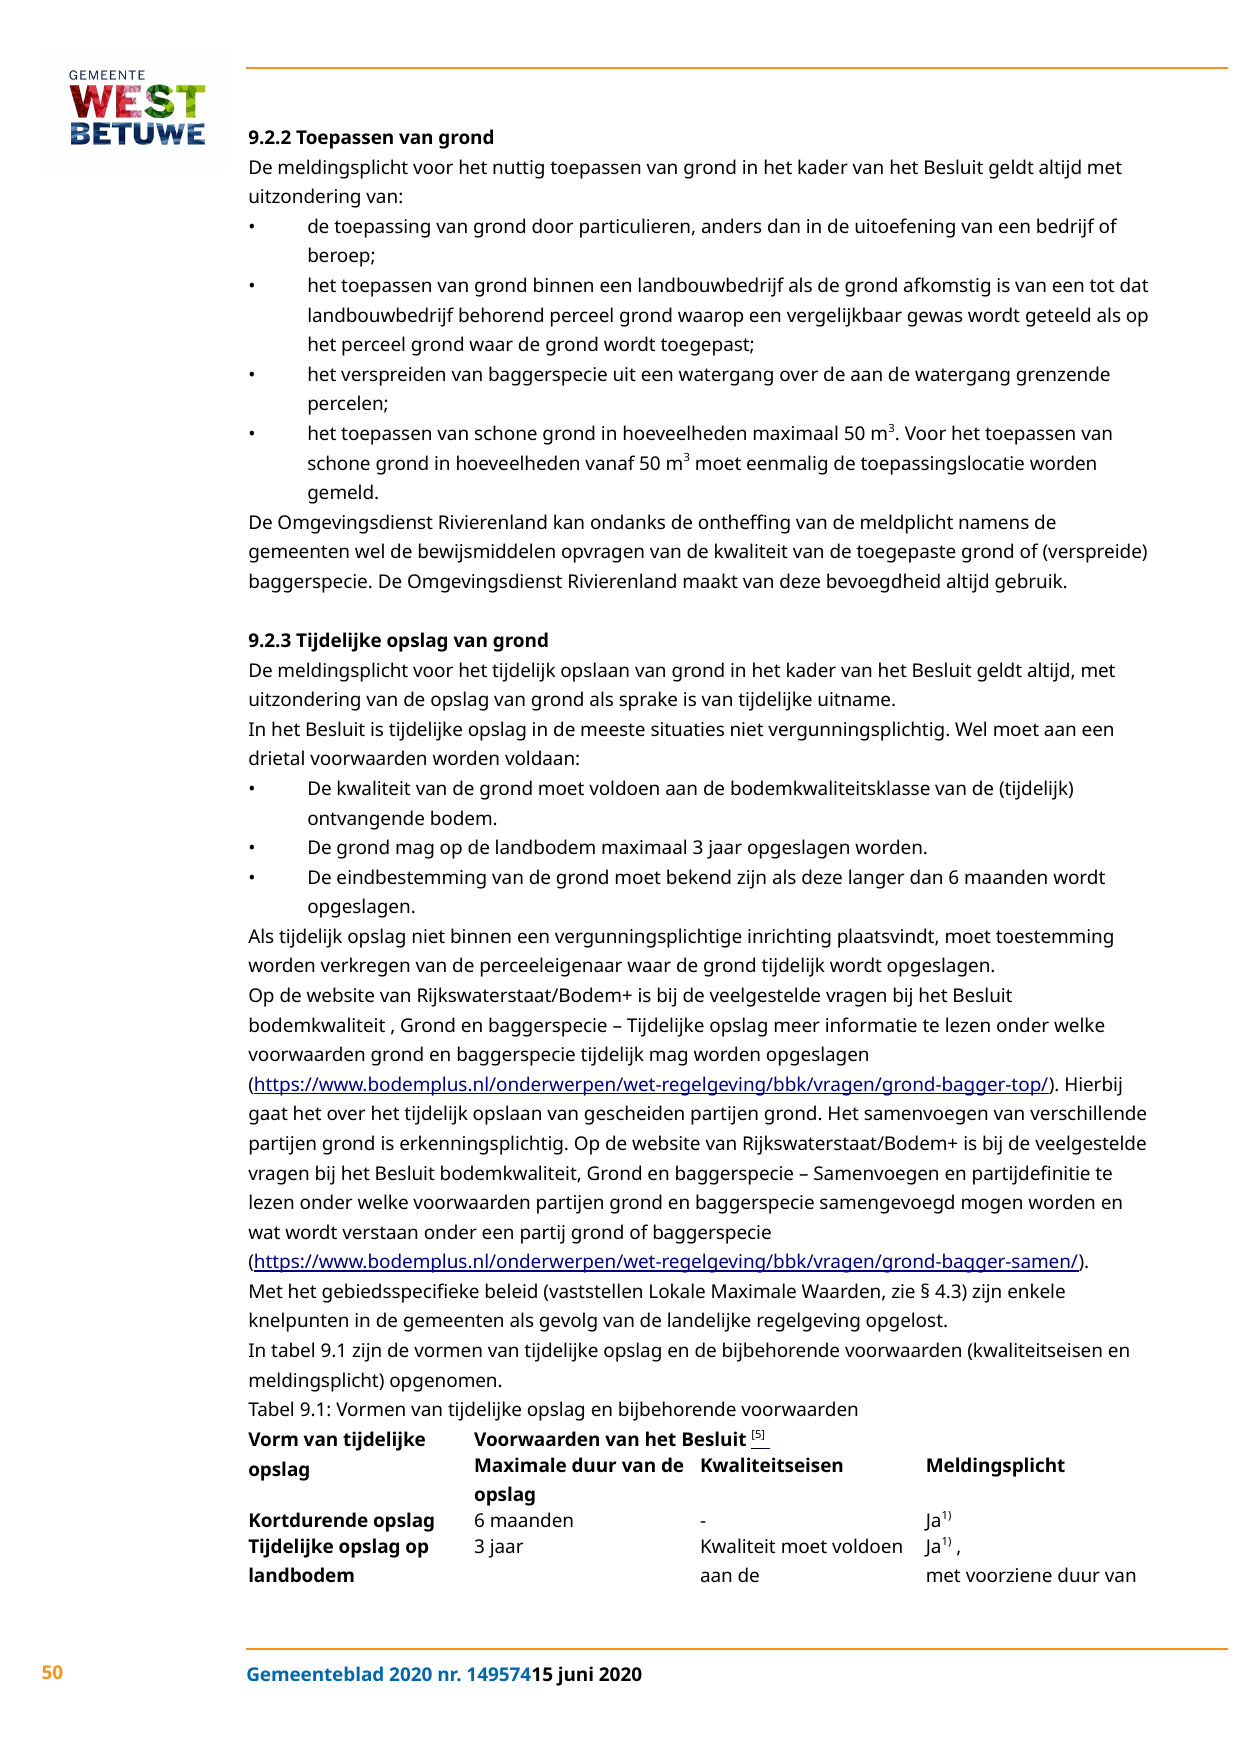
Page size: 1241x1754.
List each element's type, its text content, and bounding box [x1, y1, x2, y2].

table_cell 3 jaar [474, 1533, 700, 1588]
list het toepassen van grond binnen een landbouwbedrijf als de grond afkomstig is van een tot dat landbouwbedrijf behorend perceel grond waarop een vergelijkbaar gewas wordt geteeld als op het perceel grond waar de grond wordt toegepast; [248, 272, 1152, 357]
table_cell - [700, 1507, 926, 1533]
table_header Vorm van tijdelijke opslag [248, 1426, 474, 1507]
table_cell Ja1) , met voorziene duur van [926, 1533, 1152, 1588]
text 9.2.3 Tijdelijke opslag van grond [248, 627, 1152, 653]
text De meldingsplicht voor het tijdelijk opslaan van grond in het kader van het Besluit geldt altijd, met uitzondering van de opslag van grond als sprake is van tijdelijke uitname. [248, 657, 1152, 712]
table_cell Kwaliteitseisen [700, 1452, 926, 1507]
text Met het gebiedsspecifieke beleid (vaststellen Lokale Maximale Waarden, zie § 4.3) zijn enkele knelpunten in de gemeenten als gevolg van de landelijke regelgeving opgelost. [248, 1278, 1152, 1333]
list De kwaliteit van de grond moet voldoen aan de bodemkwaliteitsklasse van de (tijdelijk) ontvangende bodem. [248, 775, 1152, 831]
list het verspreiden van baggerspecie uit een watergang over de aan de watergang grenzende percelen; [248, 361, 1152, 416]
text Tabel 9.1: Vormen van tijdelijke opslag en bijbehorende voorwaarden [248, 1396, 1152, 1422]
table_cell Meldingsplicht [926, 1452, 1152, 1507]
picture [41, 47, 231, 172]
list De grond mag op de landbodem maximaal 3 jaar opgeslagen worden. [248, 834, 1152, 860]
text Als tijdelijk opslag niet binnen een vergunningsplichtige inrichting plaatsvindt, moet toestemming worden verkregen van de perceeleigenaar waar de grond tijdelijk wordt opgeslagen. [248, 923, 1152, 978]
text De meldingsplicht voor het nuttig toepassen van grond in het kader van het Besluit geldt altijd met uitzondering van: [248, 154, 1152, 209]
table_cell Ja1) [926, 1507, 1152, 1533]
text 9.2.2 Toepassen van grond [248, 124, 1152, 150]
text De Omgevingsdienst Rivierenland kan ondanks de ontheffing van de meldplicht namens de gemeenten wel de bewijsmiddelen opvragen van de kwaliteit van de toegepaste grond of (verspreide) baggerspecie. De Omgevingsdienst Rivierenland maakt van deze bevoegdheid altijd gebruik. [248, 509, 1152, 594]
list het toepassen van schone grond in hoeveelheden maximaal 50 m3. Voor het toepassen van schone grond in hoeveelheden vanaf 50 m3 moet eenmalig de toepassingslocatie worden gemeld. [248, 420, 1152, 505]
list De eindbestemming van de grond moet bekend zijn als deze langer dan 6 maanden wordt opgeslagen. [248, 864, 1152, 919]
text In het Besluit is tijdelijke opslag in de meeste situaties niet vergunningsplichtig. Wel moet aan een drietal voorwaarden worden voldaan: [248, 716, 1152, 771]
table_header Voorwaarden van het Besluit [5] [474, 1426, 1152, 1452]
list de toepassing van grond door particulieren, anders dan in de uitoefening van een bedrijf of beroep; [248, 213, 1152, 268]
table_cell Tijdelijke opslag op landbodem [248, 1533, 474, 1588]
text Op de website van Rijkswaterstaat/Bodem+ is bij de veelgestelde vragen bij het Besluit bodemkwaliteit , Grond en baggerspecie – Tijdelijke opslag meer informatie te lezen onder welke voorwaarden grond en baggerspecie tijdelijk mag worden opgeslagen (https://www.bodemplus.nl/onderwerpen/wet-regelgeving/bbk/vragen/grond-bagger-top/). Hierbij gaat het over het tijdelijk opslaan van gescheiden partijen grond. Het samenvoegen van verschillende partijen grond is erkenningsplichtig. Op de website van Rijkswaterstaat/Bodem+ is bij de veelgestelde vragen bij het Besluit bodemkwaliteit, Grond en baggerspecie – Samenvoegen en partijdefinitie te lezen onder welke voorwaarden partijen grond en baggerspecie samengevoegd mogen worden en wat wordt verstaan onder een partij grond of baggerspecie (https://www.bodemplus.nl/onderwerpen/wet-regelgeving/bbk/vragen/grond-bagger-samen/). [248, 982, 1152, 1274]
table_cell Maximale duur van de opslag [474, 1452, 700, 1507]
table_cell Kwaliteit moet voldoen aan de [700, 1533, 926, 1588]
table_cell Kortdurende opslag [248, 1507, 474, 1533]
table_cell 6 maanden [474, 1507, 700, 1533]
text In tabel 9.1 zijn de vormen van tijdelijke opslag en de bijbehorende voorwaarden (kwaliteitseisen en meldingsplicht) opgenomen. [248, 1337, 1152, 1393]
